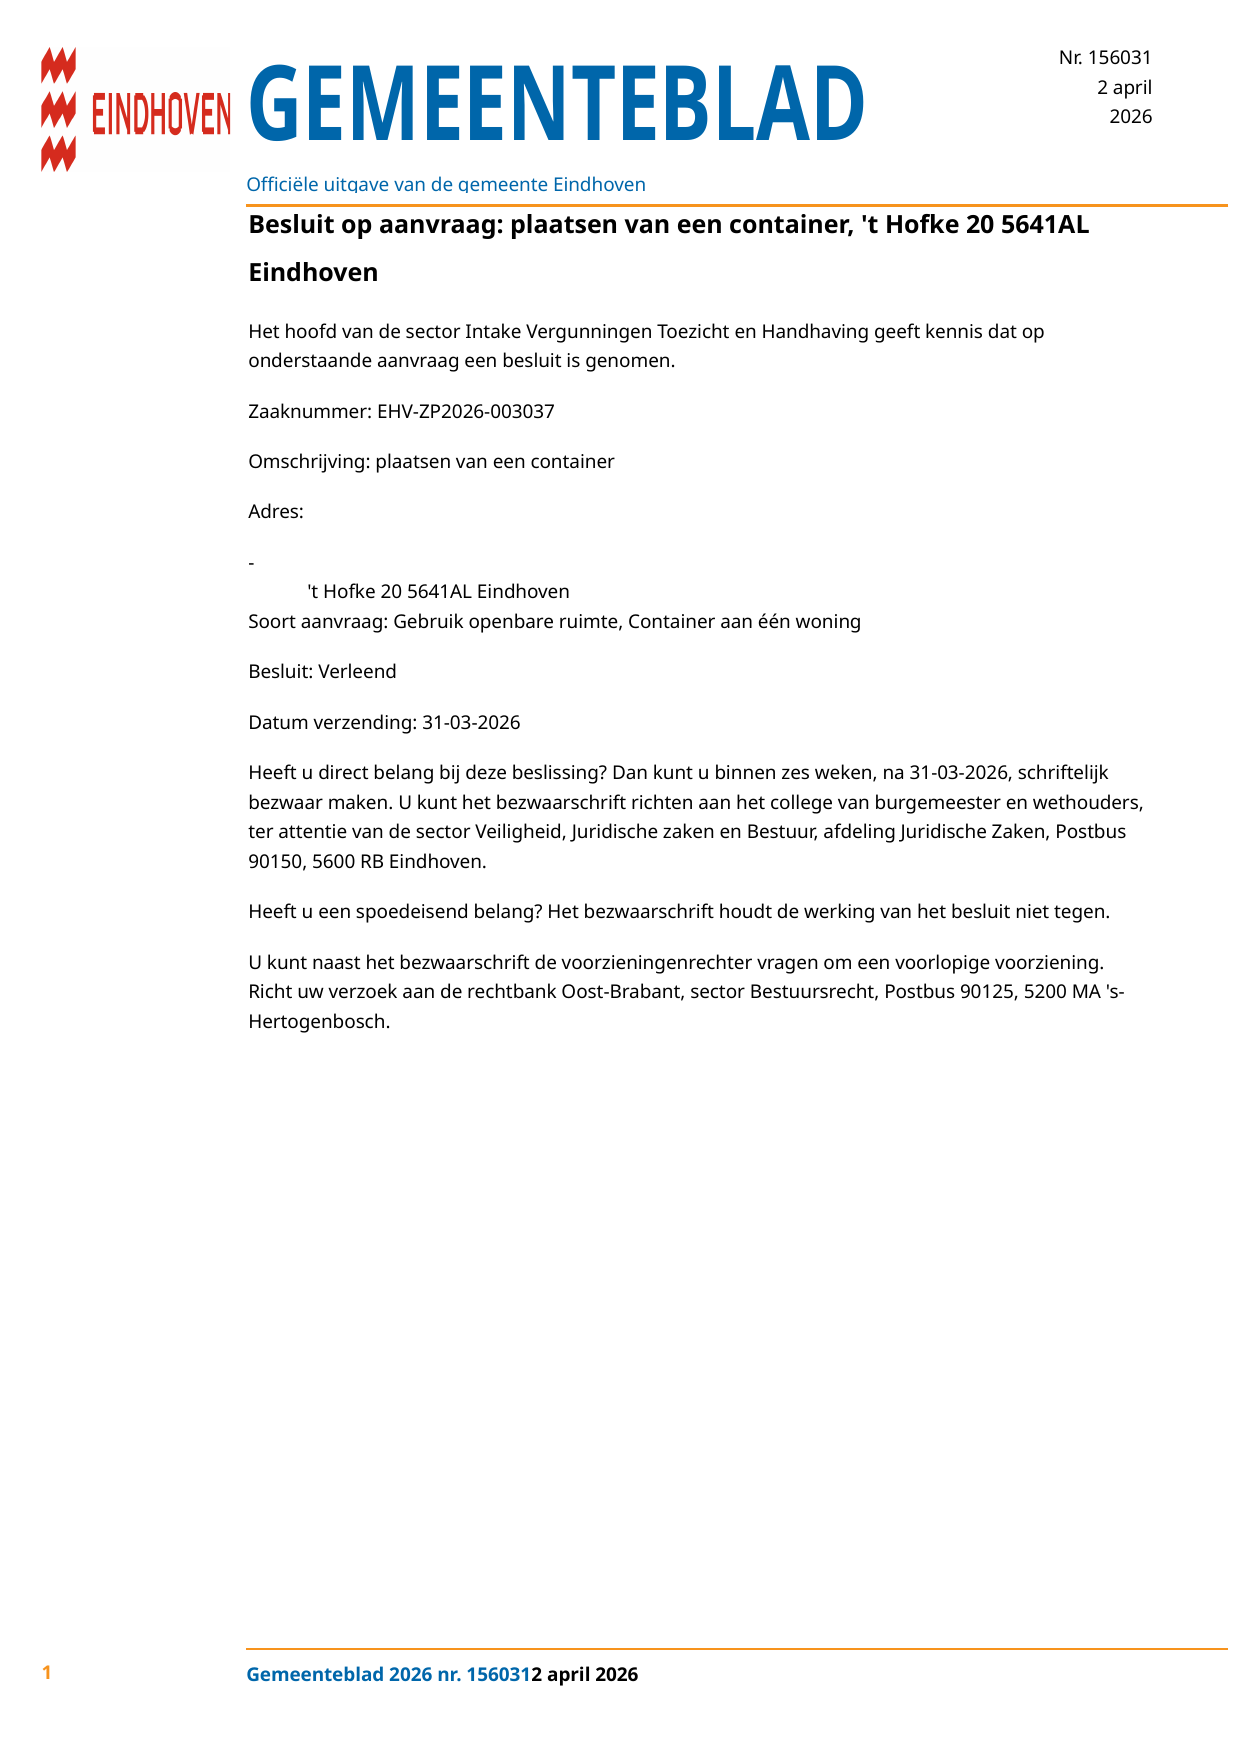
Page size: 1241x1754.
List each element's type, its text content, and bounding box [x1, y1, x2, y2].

text Adres: [248, 499, 1152, 524]
list 't Hofke 20 5641AL Eindhoven [248, 579, 1152, 604]
text Besluit: Verleend [248, 659, 1152, 684]
text Omschrijving: plaatsen van een container [248, 448, 1152, 474]
picture [41, 47, 231, 172]
text Het hoofd van de sector Intake Vergunningen Toezicht en Handhaving geeft kennis dat op onderstaande aanvraag een besluit is genomen. [248, 318, 1152, 373]
text Heeft u een spoedeisend belang? Het bezwaarschrift houdt de werking van het besluit niet tegen. [248, 899, 1152, 924]
text Zaaknummer: EHV-ZP2026-003037 [248, 398, 1152, 424]
text Besluit op aanvraag: plaatsen van een container, 't Hofke 20 5641AL Eindhoven [248, 207, 1152, 288]
text Soort aanvraag: Gebruik openbare ruimte, Container aan één woning [248, 608, 1152, 634]
text U kunt naast het bezwaarschrift de voorzieningenrechter vragen om een voorlopige voorziening. Richt uw verzoek aan de rechtbank Oost-Brabant, sector Bestuursrecht, Postbus 90125, 5200 MA 's-Hertogenbosch. [248, 949, 1152, 1034]
text Datum verzending: 31-03-2026 [248, 709, 1152, 735]
text Heeft u direct belang bij deze beslissing? Dan kunt u binnen zes weken, na 31-03-2026, schriftelijk bezwaar maken. U kunt het bezwaarschrift richten aan het college van burgemeester en wethouders, ter attentie van de sector Veiligheid, Juridische zaken en Bestuur, afdeling Juridische Zaken, Postbus 90150, 5600 RB Eindhoven. [248, 759, 1152, 874]
